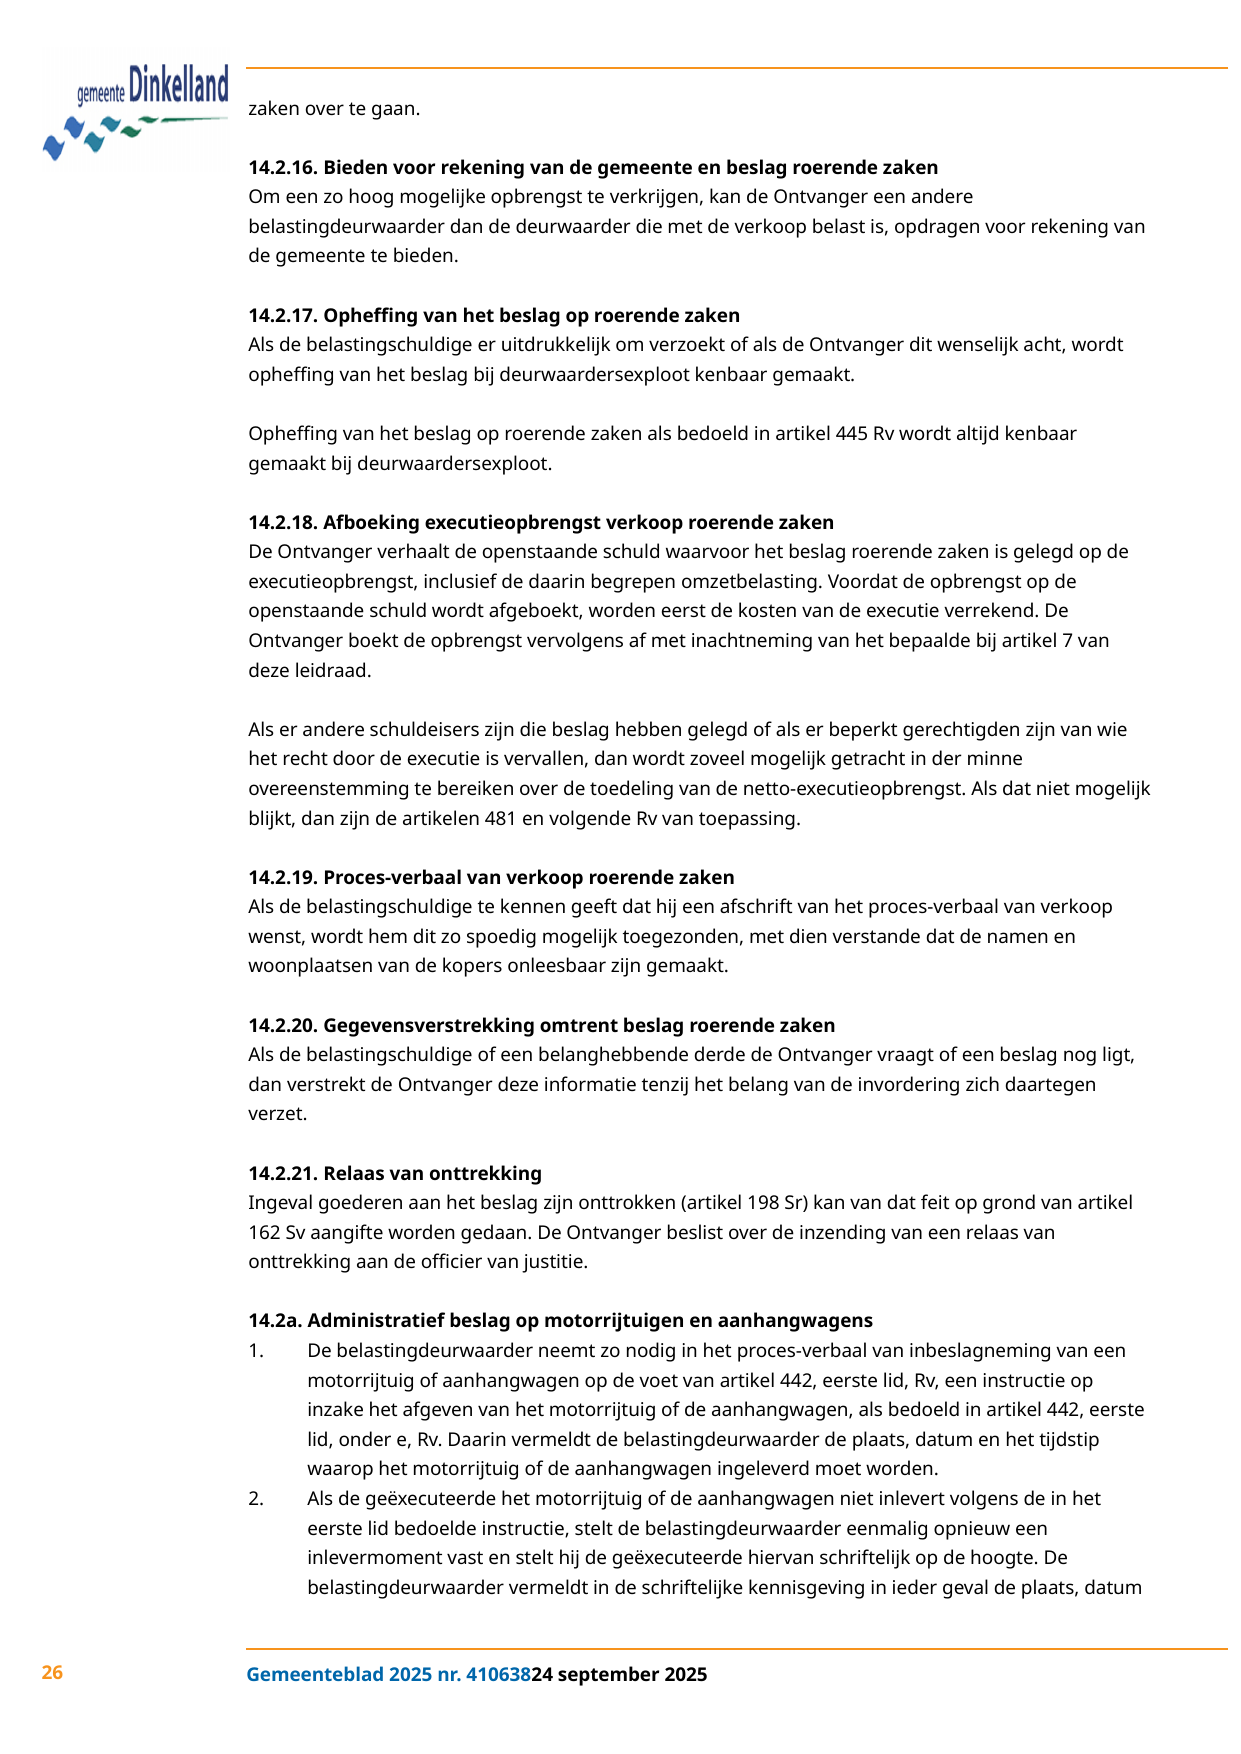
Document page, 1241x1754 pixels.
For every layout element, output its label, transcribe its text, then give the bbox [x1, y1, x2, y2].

text 14.2.17. Opheffing van het beslag op roerende zaken [248, 302, 1152, 328]
list De belastingdeurwaarder neemt zo nodig in het proces-verbaal van inbeslagneming van een motorrijtuig of aanhangwagen op de voet van artikel 442, eerste lid, Rv, een instructie op inzake het afgeven van het motorrijtuig of de aanhangwagen, als bedoeld in artikel 442, eerste lid, onder e, Rv. Daarin vermeldt de belastingdeurwaarder de plaats, datum en het tijdstip waarop het motorrijtuig of de aanhangwagen ingeleverd moet worden. [248, 1337, 1152, 1481]
text 14.2.21. Relaas van onttrekking [248, 1160, 1152, 1186]
text De Ontvanger verhaalt de openstaande schuld waarvoor het beslag roerende zaken is gelegd op de executieopbrengst, inclusief de daarin begrepen omzetbelasting. Voordat de opbrengst op de openstaande schuld wordt afgeboekt, worden eerst de kosten van de executie verrekend. De Ontvanger boekt de opbrengst vervolgens af met inachtneming van het bepaalde bij artikel 7 van deze leidraad. [248, 538, 1152, 683]
text Als de belastingschuldige er uitdrukkelijk om verzoekt of als de Ontvanger dit wenselijk acht, wordt opheffing van het beslag bij deurwaardersexploot kenbaar gemaakt. [248, 331, 1152, 387]
text Als de belastingschuldige te kennen geeft dat hij een afschrift van het proces-verbaal van verkoop wenst, wordt hem dit zo spoedig mogelijk toegezonden, met dien verstande dat de namen en woonplaatsen van de kopers onleesbaar zijn gemaakt. [248, 893, 1152, 978]
text 14.2.18. Afboeking executieopbrengst verkoop roerende zaken [248, 509, 1152, 535]
text 14.2a. Administratief beslag op motorrijtuigen en aanhangwagens [248, 1308, 1152, 1333]
text 14.2.19. Proces-verbaal van verkoop roerende zaken [248, 864, 1152, 890]
text 14.2.20. Gegevensverstrekking omtrent beslag roerende zaken [248, 1012, 1152, 1038]
list Als de geëxecuteerde het motorrijtuig of de aanhangwagen niet inlevert volgens de in het eerste lid bedoelde instructie, stelt de belastingdeurwaarder eenmalig opnieuw een inlevermoment vast en stelt hij de geëxecuteerde hiervan schriftelijk op de hoogte. De belastingdeurwaarder vermeldt in de schriftelijke kennisgeving in ieder geval de plaats, datum [248, 1485, 1152, 1600]
picture [41, 47, 231, 172]
text Om een zo hoog mogelijke opbrengst te verkrijgen, kan de Ontvanger een andere belastingdeurwaarder dan de deurwaarder die met de verkoop belast is, opdragen voor rekening van de gemeente te bieden. [248, 183, 1152, 268]
text Ingeval goederen aan het beslag zijn onttrokken (artikel 198 Sr) kan van dat feit op grond van artikel 162 Sv aangifte worden gedaan. De Ontvanger beslist over de inzending van een relaas van onttrekking aan de officier van justitie. [248, 1189, 1152, 1274]
text 14.2.16. Bieden voor rekening van de gemeente en beslag roerende zaken [248, 154, 1152, 180]
text Als er andere schuldeisers zijn die beslag hebben gelegd of als er beperkt gerechtigden zijn van wie het recht door de executie is vervallen, dan wordt zoveel mogelijk getracht in der minne overeenstemming te bereiken over de toedeling van de netto-executieopbrengst. Als dat niet mogelijk blijkt, dan zijn de artikelen 481 en volgende Rv van toepassing. [248, 716, 1152, 831]
text Opheffing van het beslag op roerende zaken als bedoeld in artikel 445 Rv wordt altijd kenbaar gemaakt bij deurwaardersexploot. [248, 420, 1152, 476]
text zaken over te gaan. [248, 95, 1152, 121]
text Als de belastingschuldige of een belanghebbende derde de Ontvanger vraagt of een beslag nog ligt, dan verstrekt de Ontvanger deze informatie tenzij het belang van de invordering zich daartegen verzet. [248, 1041, 1152, 1126]
